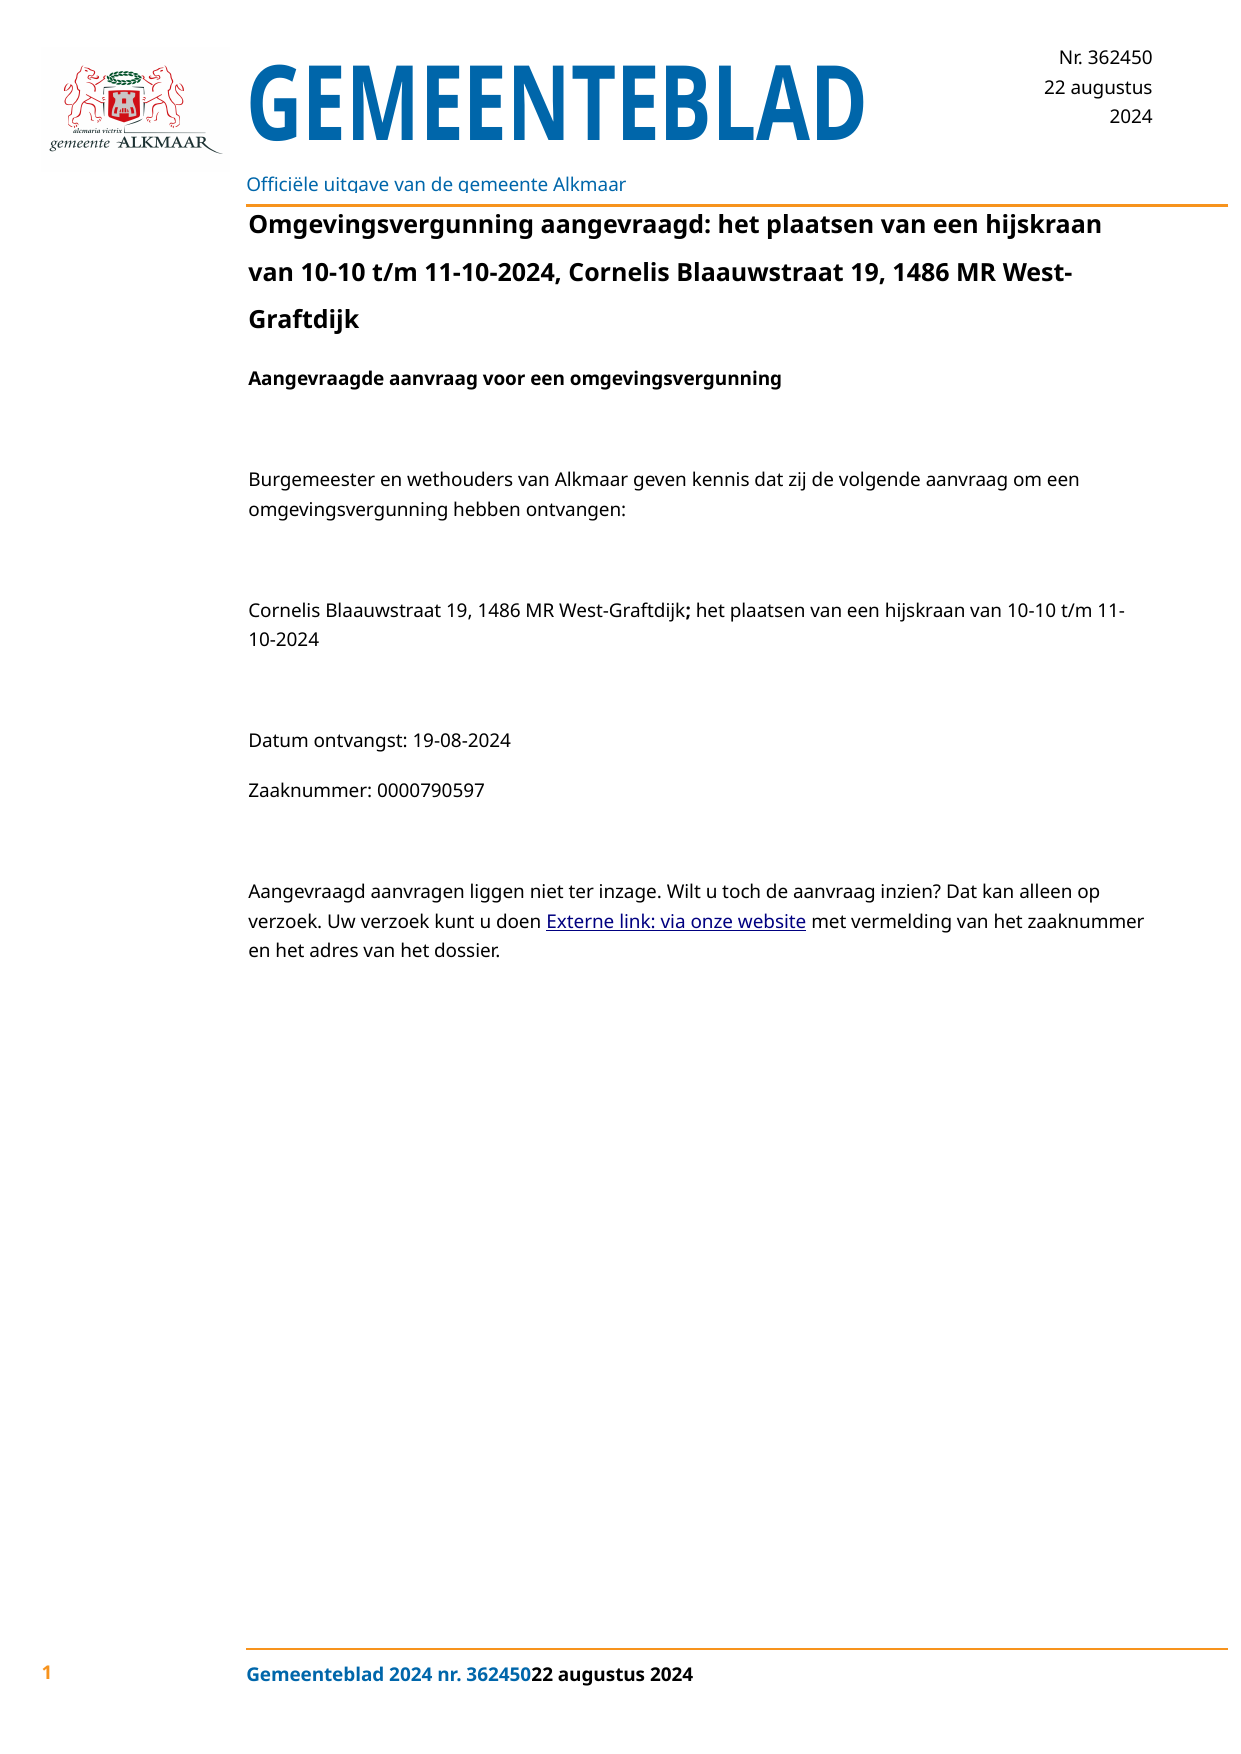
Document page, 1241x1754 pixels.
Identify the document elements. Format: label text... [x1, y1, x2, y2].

text Burgemeester en wethouders van Alkmaar geven kennis dat zij de volgende aanvraag om een omgevingsvergunning hebben ontvangen: [248, 466, 1152, 522]
picture [41, 47, 231, 172]
text Zaaknummer: 0000790597 [248, 778, 1152, 803]
text Aangevraagde aanvraag voor een omgevingsvergunning [248, 366, 1152, 391]
text Aangevraagd aanvragen liggen niet ter inzage. Wilt u toch de aanvraag inzien? Dat kan alleen op verzoek. Uw verzoek kunt u doen Externe link: via onze website met vermelding van het zaaknummer en het adres van het dossier. [248, 878, 1152, 963]
text Datum ontvangst: 19-08-2024 [248, 727, 1152, 753]
text Omgevingsvergunning aangevraagd: het plaatsen van een hijskraan van 10-10 t/m 11-10-2024, Cornelis Blaauwstraat 19, 1486 MR West-Graftdijk [248, 207, 1152, 336]
text Cornelis Blaauwstraat 19, 1486 MR West-Graftdijk; het plaatsen van een hijskraan van 10-10 t/m 11-10-2024 [248, 597, 1152, 652]
